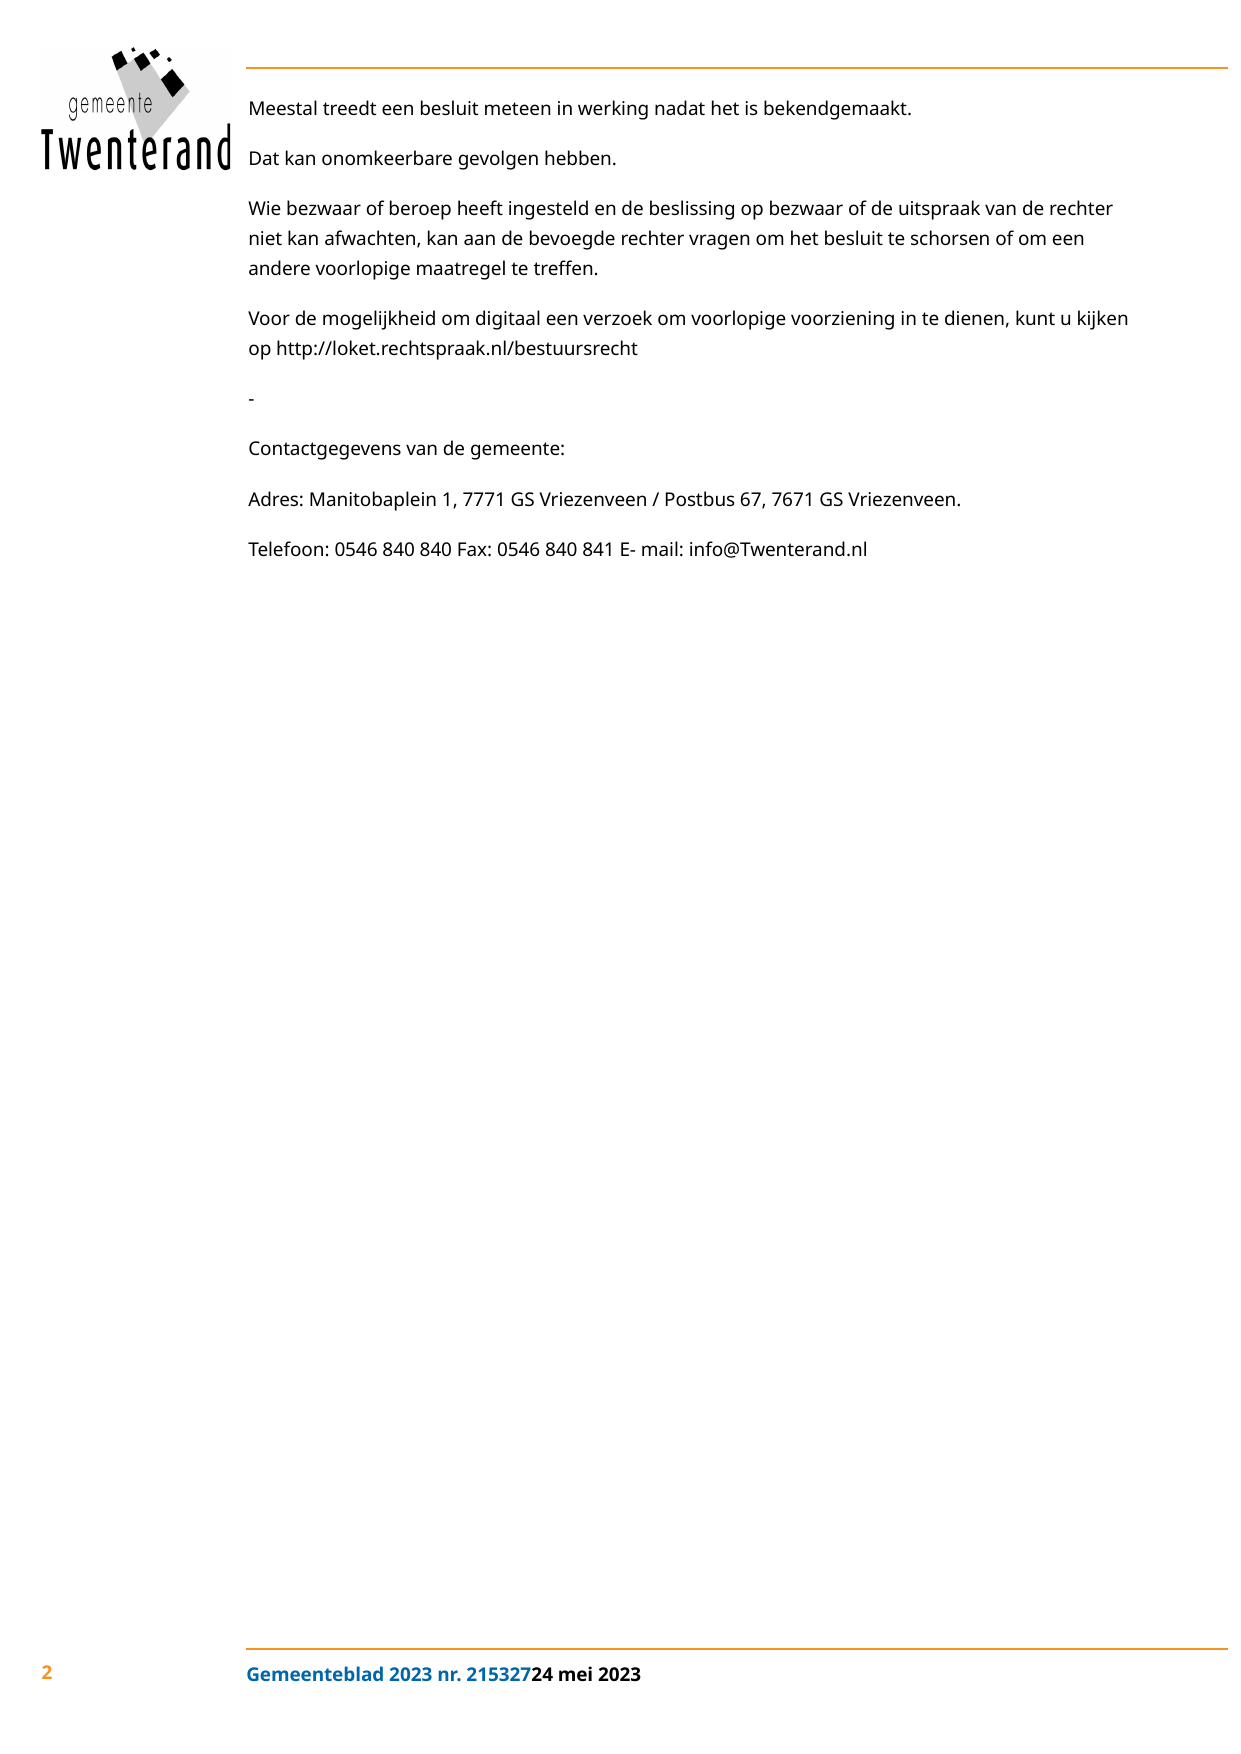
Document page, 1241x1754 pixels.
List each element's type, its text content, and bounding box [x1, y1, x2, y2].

text Telefoon: 0546 840 840 Fax: 0546 840 841 E- mail: info@Twenterand.nl [248, 536, 1152, 562]
text Dat kan onomkeerbare gevolgen hebben. [248, 145, 1152, 171]
text Meestal treedt een besluit meteen in werking nadat het is bekendgemaakt. [248, 95, 1152, 121]
picture [41, 47, 231, 172]
text - [248, 385, 1152, 411]
text Contactgegevens van de gemeente: [248, 436, 1152, 461]
text Voor de mogelijkheid om digitaal een verzoek om voorlopige voorziening in te dienen, kunt u kijken op http://loket.rechtspraak.nl/bestuursrecht [248, 305, 1152, 361]
text Adres: Manitobaplein 1, 7771 GS Vriezenveen / Postbus 67, 7671 GS Vriezenveen. [248, 486, 1152, 512]
text Wie bezwaar of beroep heeft ingesteld en de beslissing op bezwaar of de uitspraak van de rechter niet kan afwachten, kan aan de bevoegde rechter vragen om het besluit te schorsen of om een andere voorlopige maatregel te treffen. [248, 196, 1152, 281]
